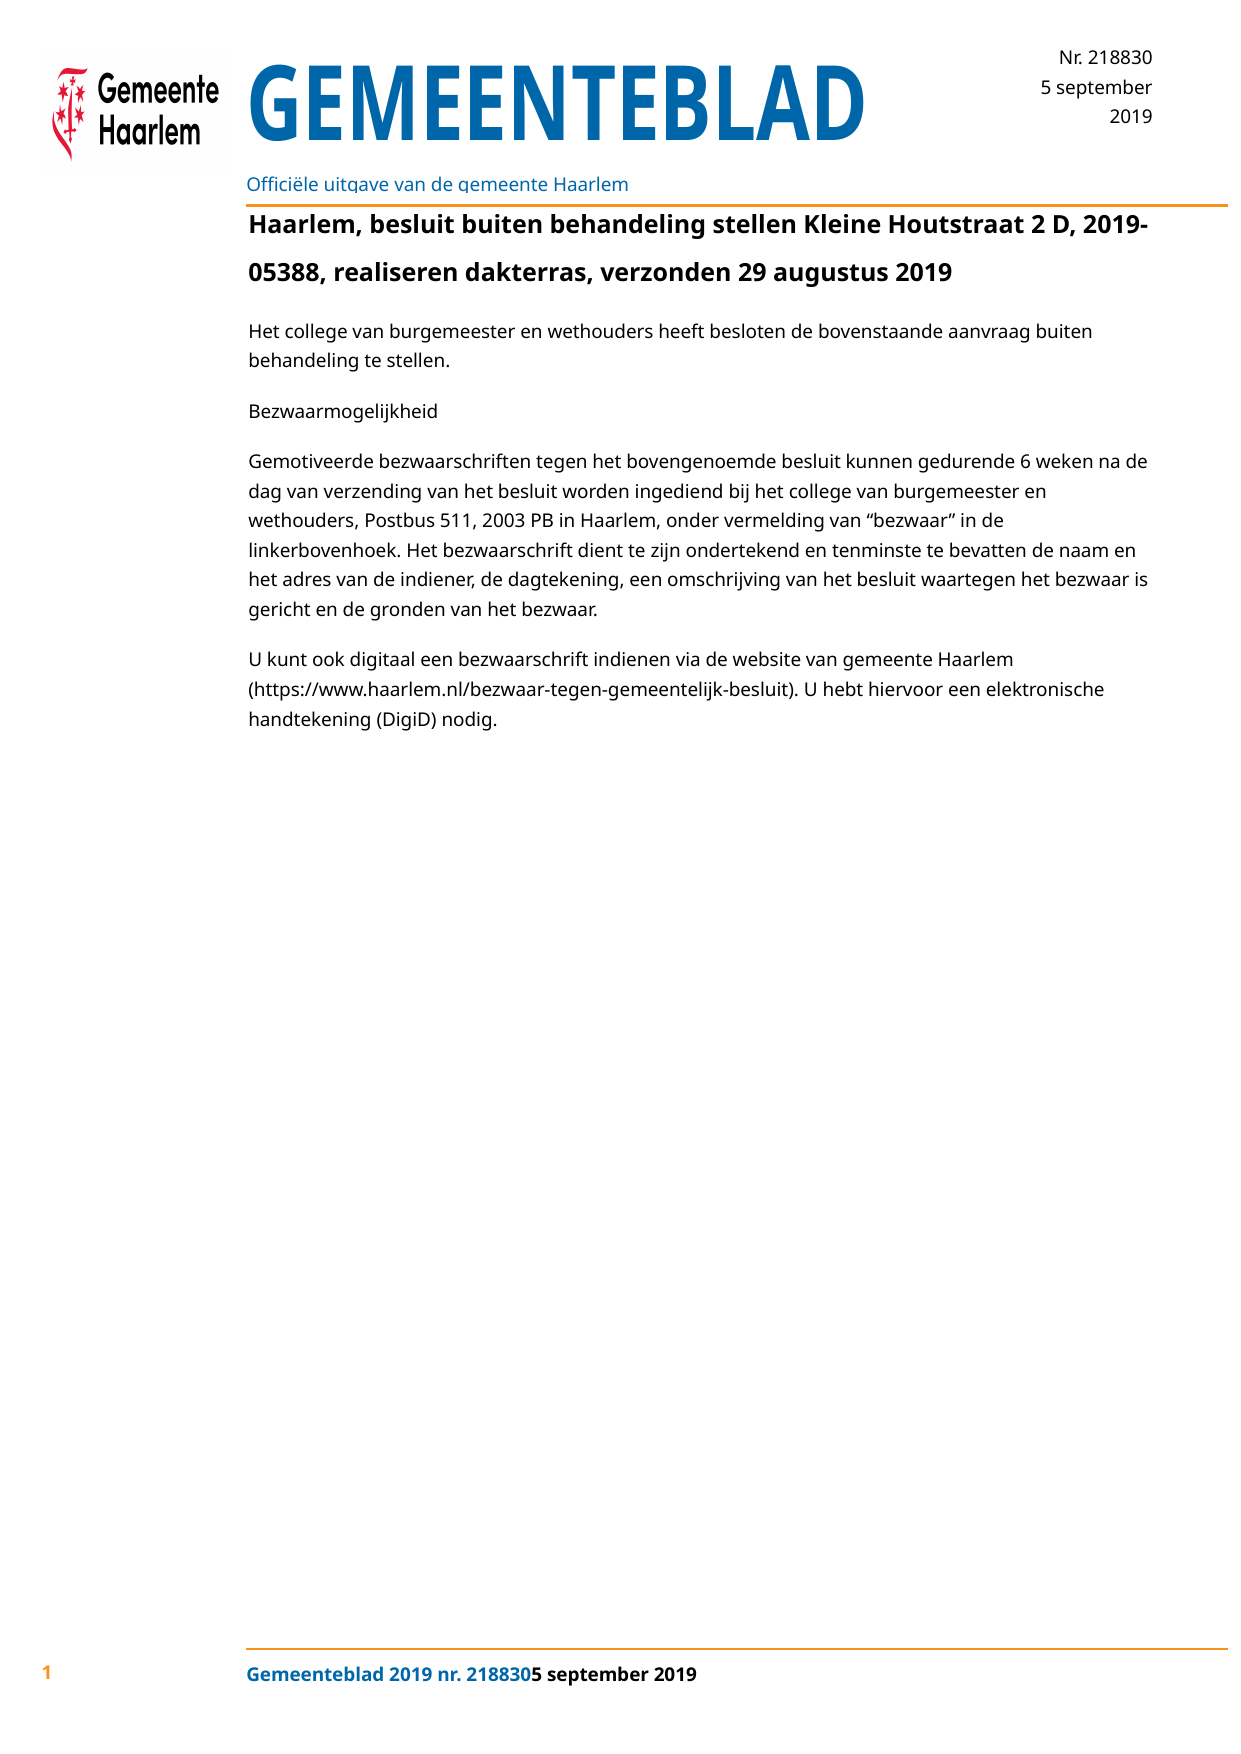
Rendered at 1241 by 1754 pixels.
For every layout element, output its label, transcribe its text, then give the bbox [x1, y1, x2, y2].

text Gemotiveerde bezwaarschriften tegen het bovengenoemde besluit kunnen gedurende 6 weken na de dag van verzending van het besluit worden ingediend bij het college van burgemeester en wethouders, Postbus 511, 2003 PB in Haarlem, onder vermelding van “bezwaar” in de linkerbovenhoek. Het bezwaarschrift dient te zijn ondertekend en tenminste te bevatten de naam en het adres van de indiener, de dagtekening, een omschrijving van het besluit waartegen het bezwaar is gericht en de gronden van het bezwaar. [248, 448, 1152, 622]
text Haarlem, besluit buiten behandeling stellen Kleine Houtstraat 2 D, 2019-05388, realiseren dakterras, verzonden 29 augustus 2019 [248, 207, 1152, 288]
text U kunt ook digitaal een bezwaarschrift indienen via de website van gemeente Haarlem (https://www.haarlem.nl/bezwaar-tegen-gemeentelijk-besluit). U hebt hiervoor een elektronische handtekening (DigiD) nodig. [248, 647, 1152, 732]
text Bezwaarmogelijkheid [248, 398, 1152, 424]
text Het college van burgemeester en wethouders heeft besloten de bovenstaande aanvraag buiten behandeling te stellen. [248, 318, 1152, 373]
picture [41, 47, 231, 172]
